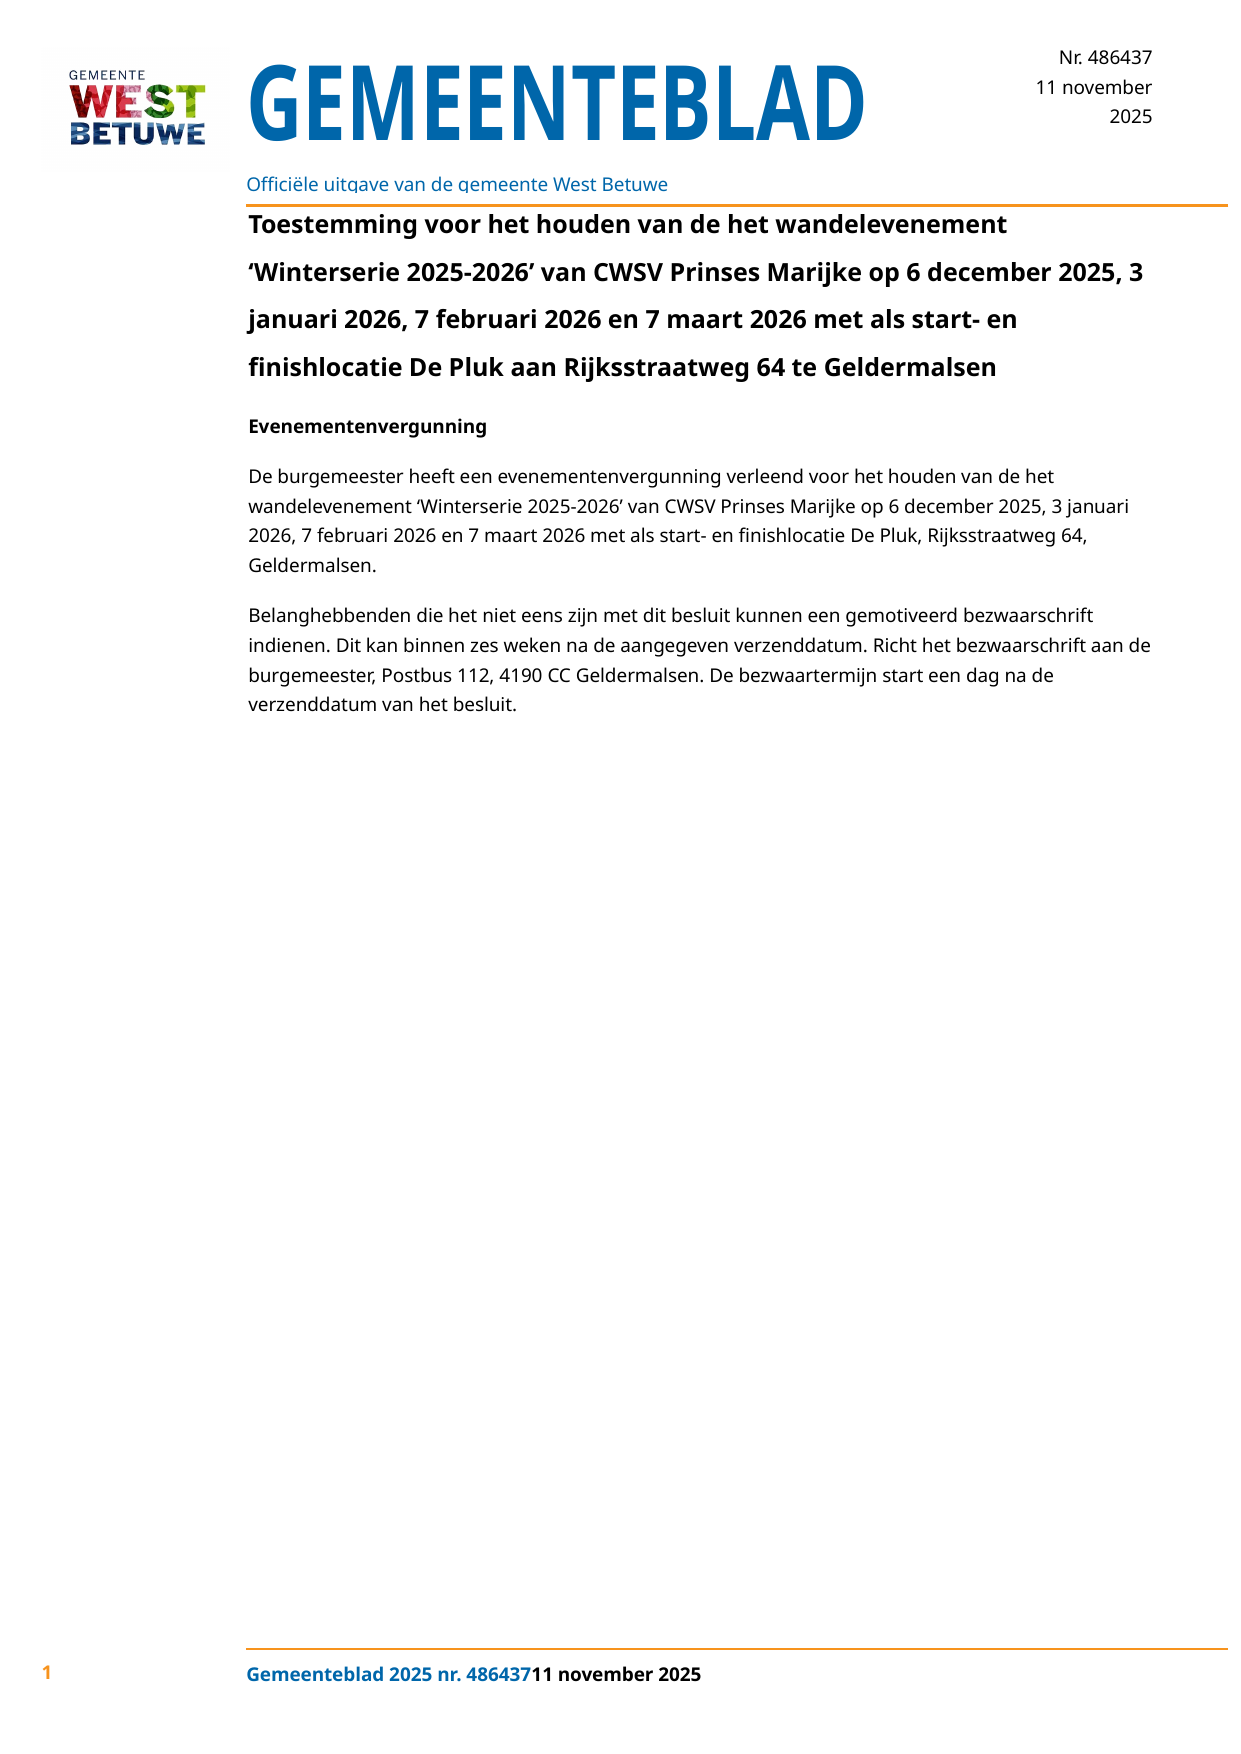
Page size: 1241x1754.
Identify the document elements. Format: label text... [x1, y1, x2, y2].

text De burgemeester heeft een evenementenvergunning verleend voor het houden van de het wandelevenement ‘Winterserie 2025-2026’ van CWSV Prinses Marijke op 6 december 2025, 3 januari 2026, 7 februari 2026 en 7 maart 2026 met als start- en finishlocatie De Pluk, Rijksstraatweg 64, Geldermalsen. [248, 463, 1152, 578]
picture [41, 47, 231, 172]
text Evenementenvergunning [248, 413, 1152, 439]
text Toestemming voor het houden van de het wandelevenement ‘Winterserie 2025-2026’ van CWSV Prinses Marijke op 6 december 2025, 3 januari 2026, 7 februari 2026 en 7 maart 2026 met als start- en finishlocatie De Pluk aan Rijksstraatweg 64 te Geldermalsen [248, 207, 1152, 384]
text Belanghebbenden die het niet eens zijn met dit besluit kunnen een gemotiveerd bezwaarschrift indienen. Dit kan binnen zes weken na de aangegeven verzenddatum. Richt het bezwaarschrift aan de burgemeester, Postbus 112, 4190 CC Geldermalsen. De bezwaartermijn start een dag na de verzenddatum van het besluit. [248, 603, 1152, 717]
